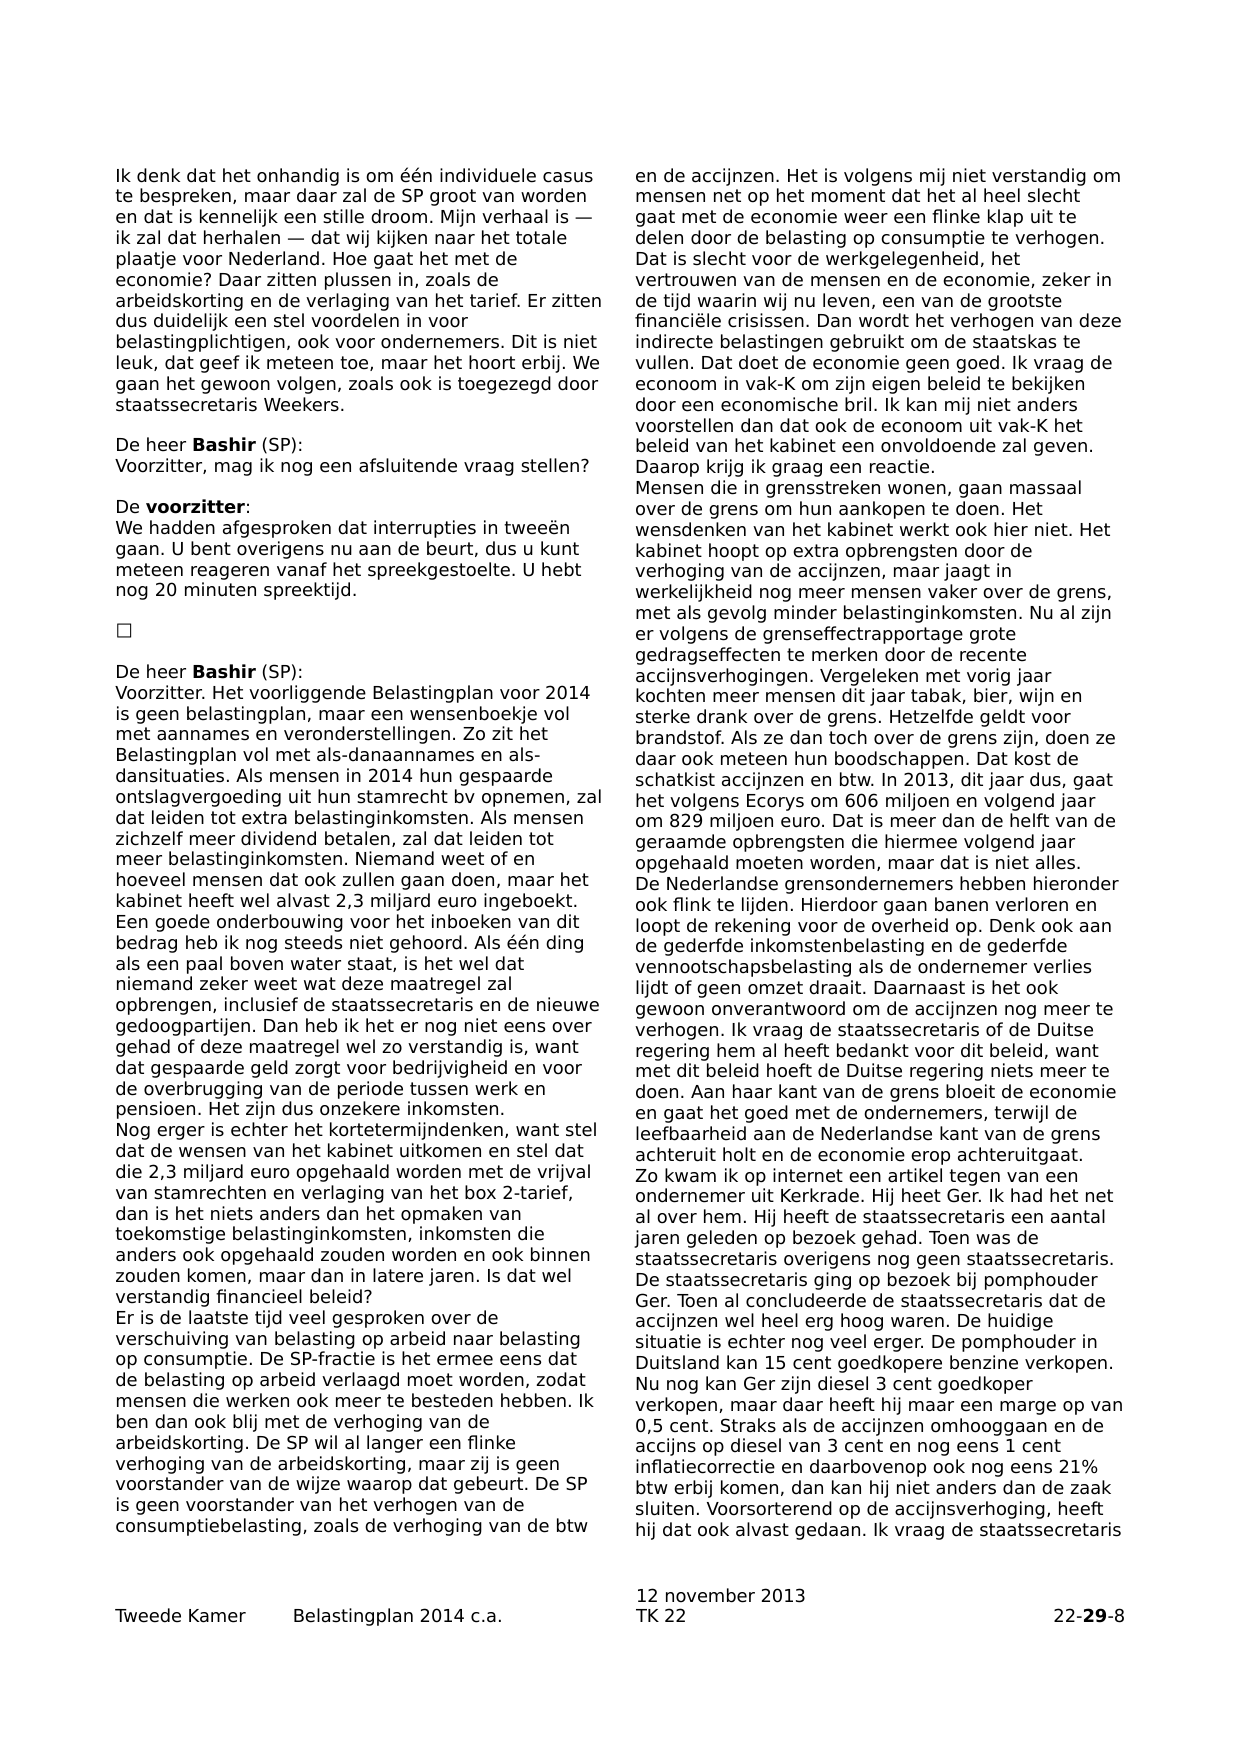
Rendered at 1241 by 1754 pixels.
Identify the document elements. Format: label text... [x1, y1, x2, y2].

text We hadden afgesproken dat interrupties in tweeën gaan. U bent overigens nu aan de beurt, dus u kunt meteen reageren vanaf het spreekgestoelte. U hebt nog 20 minuten spreektijd. [115, 518, 605, 601]
text Mensen die in grensstreken wonen, gaan massaal over de grens om hun aankopen te doen. Het wensdenken van het kabinet werkt ook hier niet. Het kabinet hoopt op extra opbrengsten door de verhoging van de accijnzen, maar jaagt in werkelijkheid nog meer mensen vaker over de grens, met als gevolg minder belastinginkomsten. Nu al zijn er volgens de grenseffectrapportage grote gedragseffecten te merken door de recente accijnsverhogingen. Vergeleken met vorig jaar kochten meer mensen dit jaar tabak, bier, wijn en sterke drank over de grens. Hetzelfde geldt voor brandstof. Als ze dan toch over de grens zijn, doen ze daar ook meteen hun boodschappen. Dat kost de schatkist accijnzen en btw. In 2013, dit jaar dus, gaat het volgens Ecorys om 606 miljoen en volgend jaar om 829 miljoen euro. Dat is meer dan de helft van de geraamde opbrengsten die hiermee volgend jaar opgehaald moeten worden, maar dat is niet alles. [635, 478, 1125, 874]
text Voorzitter. Het voorliggende Belastingplan voor 2014 is geen belastingplan, maar een wensenboekje vol met aannames en veronderstellingen. Zo zit het Belastingplan vol met als-danaannames en als-dansituaties. Als mensen in 2014 hun gespaarde ontslagvergoeding uit hun stamrecht bv opnemen, zal dat leiden tot extra belastinginkomsten. Als mensen zichzelf meer dividend betalen, zal dat leiden tot meer belastinginkomsten. Niemand weet of en hoeveel mensen dat ook zullen gaan doen, maar het kabinet heeft wel alvast 2,3 miljard euro ingeboekt. Een goede onderbouwing voor het inboeken van dit bedrag heb ik nog steeds niet gehoord. Als één ding als een paal boven water staat, is het wel dat niemand zeker weet wat deze maatregel zal opbrengen, inclusief de staatssecretaris en de nieuwe gedoogpartijen. Dan heb ik het er nog niet eens over gehad of deze maatregel wel zo verstandig is, want dat gespaarde geld zorgt voor bedrijvigheid en voor de overbrugging van de periode tussen werk en pensioen. Het zijn dus onzekere inkomsten. [115, 682, 605, 1120]
text Nog erger is echter het kortetermijndenken, want stel dat de wensen van het kabinet uitkomen en stel dat die 2,3 miljard euro opgehaald worden met de vrijval van stamrechten en verlaging van het box 2-tarief, dan is het niets anders dan het opmaken van toekomstige belastinginkomsten, inkomsten die anders ook opgehaald zouden worden en ook binnen zouden komen, maar dan in latere jaren. Is dat wel verstandig financieel beleid? [115, 1120, 605, 1307]
text Er is de laatste tijd veel gesproken over de verschuiving van belasting op arbeid naar belasting op consumptie. De SP-fractie is het ermee eens dat de belasting op arbeid verlaagd moet worden, zodat mensen die werken ook meer te besteden hebben. Ik ben dan ook blij met de verhoging van de arbeidskorting. De SP wil al langer een flinke verhoging van de arbeidskorting, maar zij is geen voorstander van de wijze waarop dat gebeurt. De SP is geen voorstander van het verhogen van de consumptiebelasting, zoals de verhoging van de btw [115, 1307, 605, 1537]
text Voorzitter, mag ik nog een afsluitende vraag stellen? [115, 456, 605, 477]
text De Nederlandse grensondernemers hebben hieronder ook flink te lijden. Hierdoor gaan banen verloren en loopt de rekening voor de overheid op. Denk ook aan de gederfde inkomstenbelasting en de gederfde vennootschapsbelasting als de ondernemer verlies lijdt of geen omzet draait. Daarnaast is het ook gewoon onverantwoord om de accijnzen nog meer te verhogen. Ik vraag de staatssecretaris of de Duitse regering hem al heeft bedankt voor dit beleid, want met dit beleid hoeft de Duitse regering niets meer te doen. Aan haar kant van de grens bloeit de economie en gaat het goed met de ondernemers, terwijl de leefbaarheid aan de Nederlandse kant van de grens achteruit holt en de economie erop achteruitgaat. [635, 874, 1125, 1165]
text Zo kwam ik op internet een artikel tegen van een ondernemer uit Kerkrade. Hij heet Ger. Ik had het net al over hem. Hij heeft de staatssecretaris een aantal jaren geleden op bezoek gehad. Toen was de staatssecretaris overigens nog geen staatssecretaris. De staatssecretaris ging op bezoek bij pomphouder Ger. Toen al concludeerde de staatssecretaris dat de accijnzen wel heel erg hoog waren. De huidige situatie is echter nog veel erger. De pomphouder in Duitsland kan 15 cent goedkopere benzine verkopen. Nu nog kan Ger zijn diesel 3 cent goedkoper verkopen, maar daar heeft hij maar een marge op van 0,5 cent. Straks als de accijnzen omhooggaan en de accijns op diesel van 3 cent en nog eens 1 cent inflatiecorrectie en daarbovenop ook nog eens 21% btw erbij komen, dan kan hij niet anders dan de zaak sluiten. Voorsorterend op de accijnsverhoging, heeft hij dat ook alvast gedaan. Ik vraag de staatssecretaris [635, 1165, 1125, 1540]
text De voorzitter: [115, 497, 605, 518]
text Ik denk dat het onhandig is om één individuele casus te bespreken, maar daar zal de SP groot van worden en dat is kennelijk een stille droom. Mijn verhaal is — ik zal dat herhalen — dat wij kijken naar het totale plaatje voor Nederland. Hoe gaat het met de economie? Daar zitten plussen in, zoals de arbeidskorting en de verlaging van het tarief. Er zitten dus duidelijk een stel voordelen in voor belastingplichtigen, ook voor ondernemers. Dit is niet leuk, dat geef ik meteen toe, maar het hoort erbij. We gaan het gewoon volgen, zoals ook is toegezegd door staatssecretaris Weekers. [115, 165, 605, 415]
text De heer Bashir (SP): [115, 435, 605, 456]
text De heer Bashir (SP): [115, 662, 605, 682]
text en de accijnzen. Het is volgens mij niet verstandig om mensen net op het moment dat het al heel slecht gaat met de economie weer een flinke klap uit te delen door de belasting op consumptie te verhogen. Dat is slecht voor de werkgelegenheid, het vertrouwen van de mensen en de economie, zeker in de tijd waarin wij nu leven, een van de grootste financiële crisissen. Dan wordt het verhogen van deze indirecte belastingen gebruikt om de staatskas te vullen. Dat doet de economie geen goed. Ik vraag de econoom in vak-K om zijn eigen beleid te bekijken door een economische bril. Ik kan mij niet anders voorstellen dan dat ook de econoom uit vak-K het beleid van het kabinet een onvoldoende zal geven. Daarop krijg ik graag een reactie. [635, 165, 1125, 478]
text ⬜ [115, 621, 605, 642]
